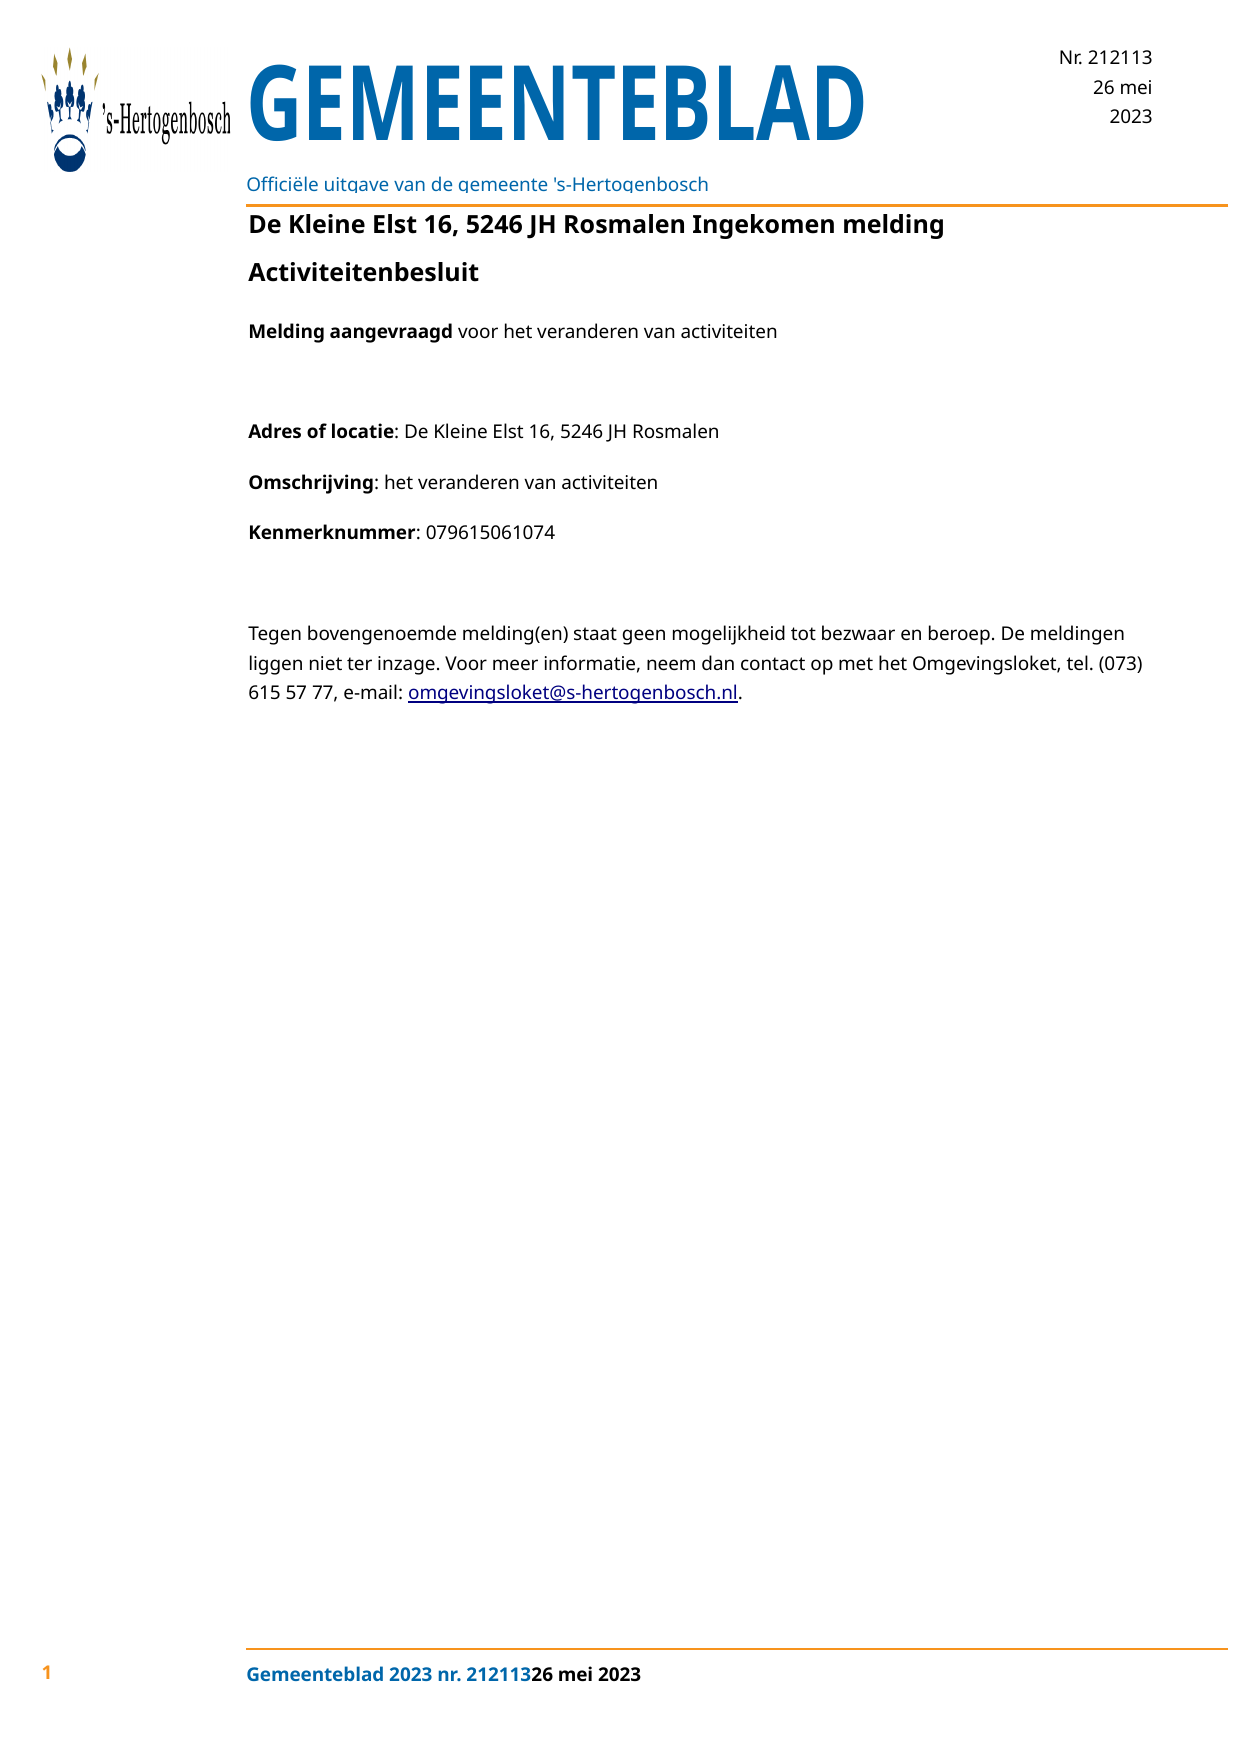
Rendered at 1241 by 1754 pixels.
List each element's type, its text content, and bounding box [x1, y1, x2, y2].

text Omschrijving: het veranderen van activiteiten [248, 469, 1152, 495]
text Kenmerknummer: 079615061074 [248, 519, 1152, 545]
text Melding aangevraagd voor het veranderen van activiteiten [248, 318, 1152, 344]
text Adres of locatie: De Kleine Elst 16, 5246 JH Rosmalen [248, 419, 1152, 444]
picture [41, 47, 231, 172]
text De Kleine Elst 16, 5246 JH Rosmalen Ingekomen melding Activiteitenbesluit [248, 207, 1152, 288]
text Tegen bovengenoemde melding(en) staat geen mogelijkheid tot bezwaar en beroep. De meldingen liggen niet ter inzage. Voor meer informatie, neem dan contact op met het Omgevingsloket, tel. (073) 615 57 77, e-mail: omgevingsloket@s-hertogenbosch.nl. [248, 620, 1152, 705]
